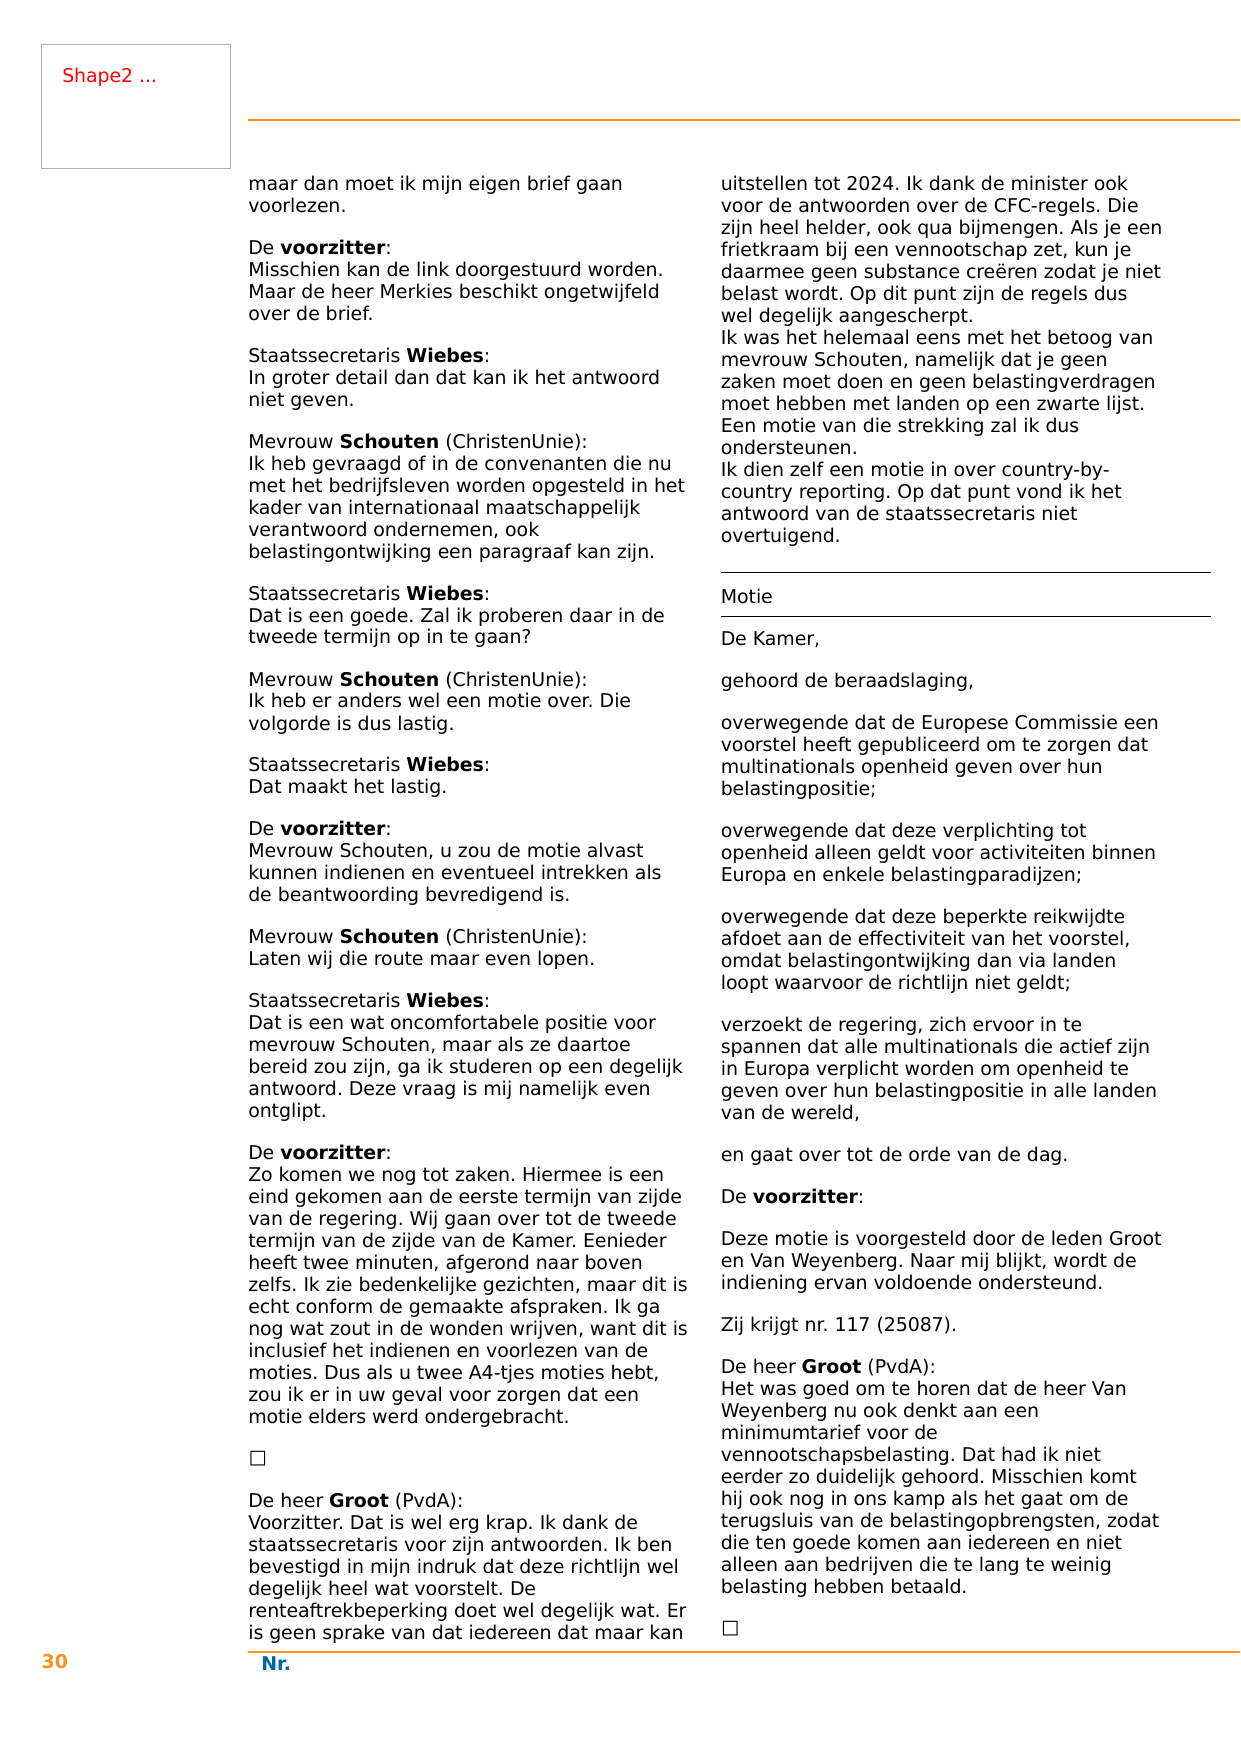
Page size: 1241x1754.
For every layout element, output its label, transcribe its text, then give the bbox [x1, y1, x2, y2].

text Staatssecretaris Wiebes: [248, 345, 691, 367]
text en gaat over tot de orde van de dag. [721, 1144, 1163, 1166]
text Mevrouw Schouten (ChristenUnie): [248, 668, 691, 690]
text Ik dien zelf een motie in over country-by-country reporting. Op dat punt vond ik het antwoord van de staatssecretaris niet overtuigend. [721, 458, 1163, 546]
text Zij krijgt nr. 117 (25087). [721, 1314, 1163, 1336]
text maar dan moet ik mijn eigen brief gaan voorlezen. [248, 173, 691, 217]
text uitstellen tot 2024. Ik dank de minister ook voor de antwoorden over de CFC-regels. Die zijn heel helder, ook qua bijmengen. Als je een frietkraam bij een vennootschap zet, kun je daarmee geen substance creëren zodat je niet belast wordt. Op dit punt zijn de regels dus wel degelijk aangescherpt. [721, 173, 1163, 327]
text In groter detail dan dat kan ik het antwoord niet geven. [248, 367, 691, 411]
text Zo komen we nog tot zaken. Hiermee is een eind gekomen aan de eerste termijn van zijde van de regering. Wij gaan over tot de tweede termijn van de zijde van de Kamer. Eenieder heeft twee minuten, afgerond naar boven zelfs. Ik zie bedenkelijke gezichten, maar dit is echt conform de gemaakte afspraken. Ik ga nog wat zout in de wonden wrijven, want dit is inclusief het indienen en voorlezen van de moties. Dus als u twee A4-tjes moties hebt, zou ik er in uw geval voor zorgen dat een motie elders werd ondergebracht. [248, 1164, 691, 1428]
text Mevrouw Schouten, u zou de motie alvast kunnen indienen en eventueel intrekken als de beantwoording bevredigend is. [248, 840, 691, 906]
text Ik heb gevraagd of in de convenanten die nu met het bedrijfsleven worden opgesteld in het kader van internationaal maatschappelijk verantwoord ondernemen, ook belastingontwijking een paragraaf kan zijn. [248, 453, 691, 562]
text Staatssecretaris Wiebes: [248, 582, 691, 604]
text Dat is een goede. Zal ik proberen daar in de tweede termijn op in te gaan? [248, 604, 691, 648]
text De Kamer, [721, 628, 1163, 650]
text Mevrouw Schouten (ChristenUnie): [248, 926, 691, 948]
text ⬜ [721, 1618, 1163, 1639]
text Ik heb er anders wel een motie over. Die volgorde is dus lastig. [248, 690, 691, 734]
text Dat is een wat oncomfortabele positie voor mevrouw Schouten, maar als ze daartoe bereid zou zijn, ga ik studeren op een degelijk antwoord. Deze vraag is mij namelijk even ontglipt. [248, 1012, 691, 1122]
text Mevrouw Schouten (ChristenUnie): [248, 431, 691, 453]
text Staatssecretaris Wiebes: [248, 990, 691, 1012]
text overwegende dat de Europese Commissie een voorstel heeft gepubliceerd om te zorgen dat multinationals openheid geven over hun belastingpositie; [721, 712, 1163, 800]
text De voorzitter: [721, 1186, 1163, 1208]
text Voorzitter. Dat is wel erg krap. Ik dank de staatssecretaris voor zijn antwoorden. Ik ben bevestigd in mijn indruk dat deze richtlijn wel degelijk heel wat voorstelt. De renteaftrekbeperking doet wel degelijk wat. Er is geen sprake van dat iedereen dat maar kan [248, 1512, 691, 1644]
text ⬜ [248, 1448, 691, 1470]
text Deze motie is voorgesteld door de leden Groot en Van Weyenberg. Naar mij blijkt, wordt de indiening ervan voldoende ondersteund. [721, 1228, 1163, 1294]
text De heer Groot (PvdA): [721, 1356, 1163, 1378]
text Laten wij die route maar even lopen. [248, 948, 691, 970]
text verzoekt de regering, zich ervoor in te spannen dat alle multinationals die actief zijn in Europa verplicht worden om openheid te geven over hun belastingpositie in alle landen van de wereld, [721, 1014, 1163, 1124]
text Staatssecretaris Wiebes: [248, 754, 691, 776]
text Motie [721, 586, 1163, 608]
text De heer Groot (PvdA): [248, 1490, 691, 1512]
text Misschien kan de link doorgestuurd worden. Maar de heer Merkies beschikt ongetwijfeld over de brief. [248, 259, 691, 325]
text Dat maakt het lastig. [248, 776, 691, 798]
text De voorzitter: [248, 237, 691, 259]
text De voorzitter: [248, 818, 691, 840]
text overwegende dat deze beperkte reikwijdte afdoet aan de effectiviteit van het voorstel, omdat belastingontwijking dan via landen loopt waarvoor de richtlijn niet geldt; [721, 906, 1163, 994]
text Ik was het helemaal eens met het betoog van mevrouw Schouten, namelijk dat je geen zaken moet doen en geen belastingverdragen moet hebben met landen op een zwarte lijst. Een motie van die strekking zal ik dus ondersteunen. [721, 327, 1163, 458]
text overwegende dat deze verplichting tot openheid alleen geldt voor activiteiten binnen Europa en enkele belastingparadijzen; [721, 820, 1163, 886]
text gehoord de beraadslaging, [721, 670, 1163, 692]
text Het was goed om te horen dat de heer Van Weyenberg nu ook denkt aan een minimumtarief voor de vennootschapsbelasting. Dat had ik niet eerder zo duidelijk gehoord. Misschien komt hij ook nog in ons kamp als het gaat om de terugsluis van de belastingopbrengsten, zodat die ten goede komen aan iedereen en niet alleen aan bedrijven die te lang te weinig belasting hebben betaald. [721, 1378, 1163, 1598]
text De voorzitter: [248, 1142, 691, 1164]
